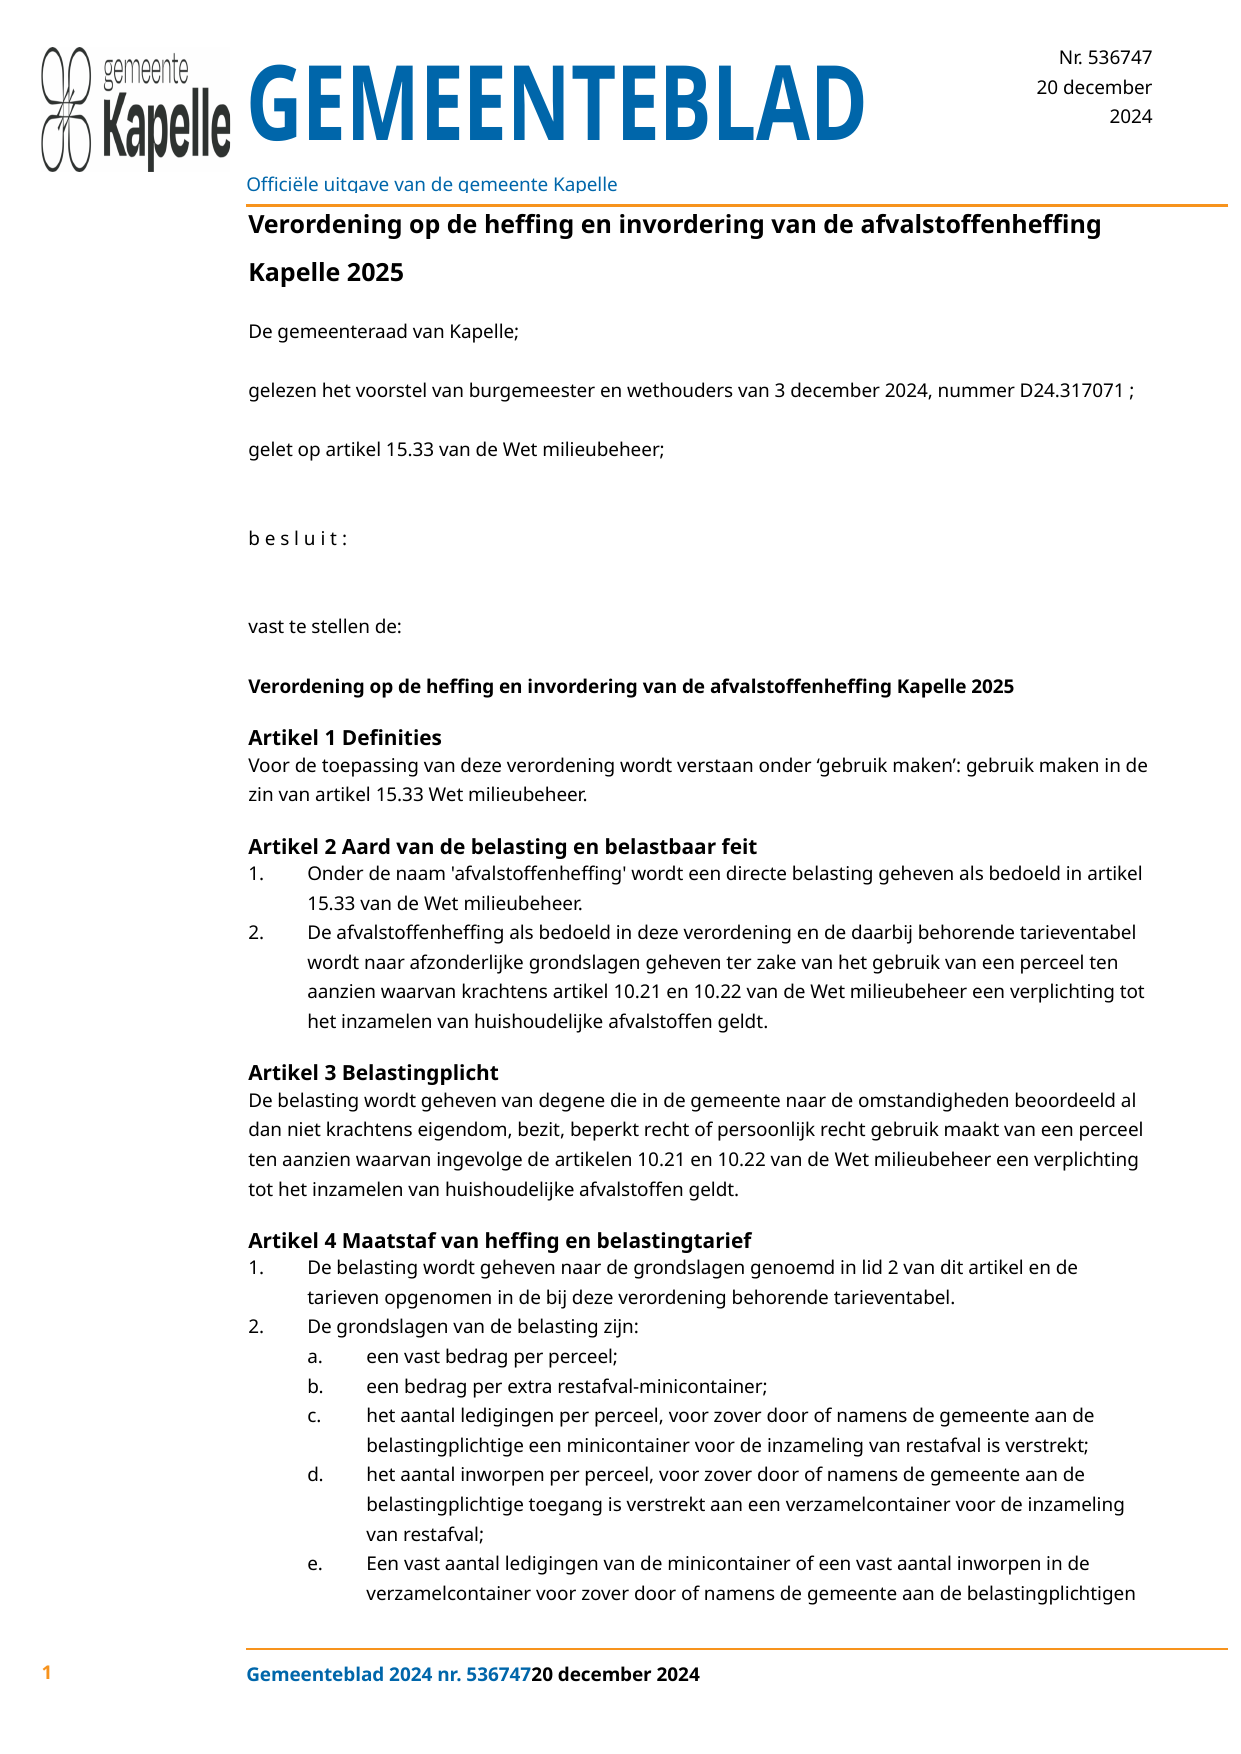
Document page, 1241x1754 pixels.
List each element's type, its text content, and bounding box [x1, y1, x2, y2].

list Een vast aantal ledigingen van de minicontainer of een vast aantal inworpen in de verzamelcontainer voor zover door of namens de gemeente aan de belastingplichtigen [307, 1550, 1152, 1606]
list een vast bedrag per perceel; [307, 1343, 1152, 1369]
text Artikel 2 Aard van de belasting en belastbaar feit [248, 832, 1152, 860]
text gelet op artikel 15.33 van de Wet milieubeheer; [248, 436, 1152, 462]
text vast te stellen de: [248, 614, 1152, 639]
text b e s l u i t : [248, 525, 1152, 551]
list een bedrag per extra restafval-minicontainer; [307, 1373, 1152, 1399]
list De belasting wordt geheven naar de grondslagen genoemd in lid 2 van dit artikel en de tarieven opgenomen in de bij deze verordening behorende tarieventabel. [248, 1254, 1152, 1310]
picture [41, 47, 231, 172]
text Artikel 3 Belastingplicht [248, 1058, 1152, 1087]
list De grondslagen van de belasting zijn: [248, 1314, 1152, 1339]
text Artikel 4 Maatstaf van heffing en belastingtarief [248, 1226, 1152, 1254]
list Onder de naam 'afvalstoffenheffing' wordt een directe belasting geheven als bedoeld in artikel 15.33 van de Wet milieubeheer. [248, 860, 1152, 916]
text Verordening op de heffing en invordering van de afvalstoffenheffing Kapelle 2025 [248, 673, 1152, 699]
list het aantal inworpen per perceel, voor zover door of namens de gemeente aan de belastingplichtige toegang is verstrekt aan een verzamelcontainer voor de inzameling van restafval; [307, 1462, 1152, 1547]
list het aantal ledigingen per perceel, voor zover door of namens de gemeente aan de belastingplichtige een minicontainer voor de inzameling van restafval is verstrekt; [307, 1402, 1152, 1458]
text De gemeenteraad van Kapelle; [248, 318, 1152, 344]
list De afvalstoffenheffing als bedoeld in deze verordening en de daarbij behorende tarieventabel wordt naar afzonderlijke grondslagen geheven ter zake van het gebruik van een perceel ten aanzien waarvan krachtens artikel 10.21 en 10.22 van de Wet milieubeheer een verplichting tot het inzamelen van huishoudelijke afvalstoffen geldt. [248, 919, 1152, 1034]
text Artikel 1 Definities [248, 723, 1152, 752]
text Voor de toepassing van deze verordening wordt verstaan onder ‘gebruik maken’: gebruik maken in de zin van artikel 15.33 Wet milieubeheer. [248, 752, 1152, 807]
text Verordening op de heffing en invordering van de afvalstoffenheffing Kapelle 2025 [248, 207, 1152, 288]
text gelezen het voorstel van burgemeester en wethouders van 3 december 2024, nummer D24.317071 ; [248, 377, 1152, 403]
text De belasting wordt geheven van degene die in de gemeente naar de omstandigheden beoordeeld al dan niet krachtens eigendom, bezit, beperkt recht of persoonlijk recht gebruik maakt van een perceel ten aanzien waarvan ingevolge de artikelen 10.21 en 10.22 van de Wet milieubeheer een verplichting tot het inzamelen van huishoudelijke afvalstoffen geldt. [248, 1087, 1152, 1201]
